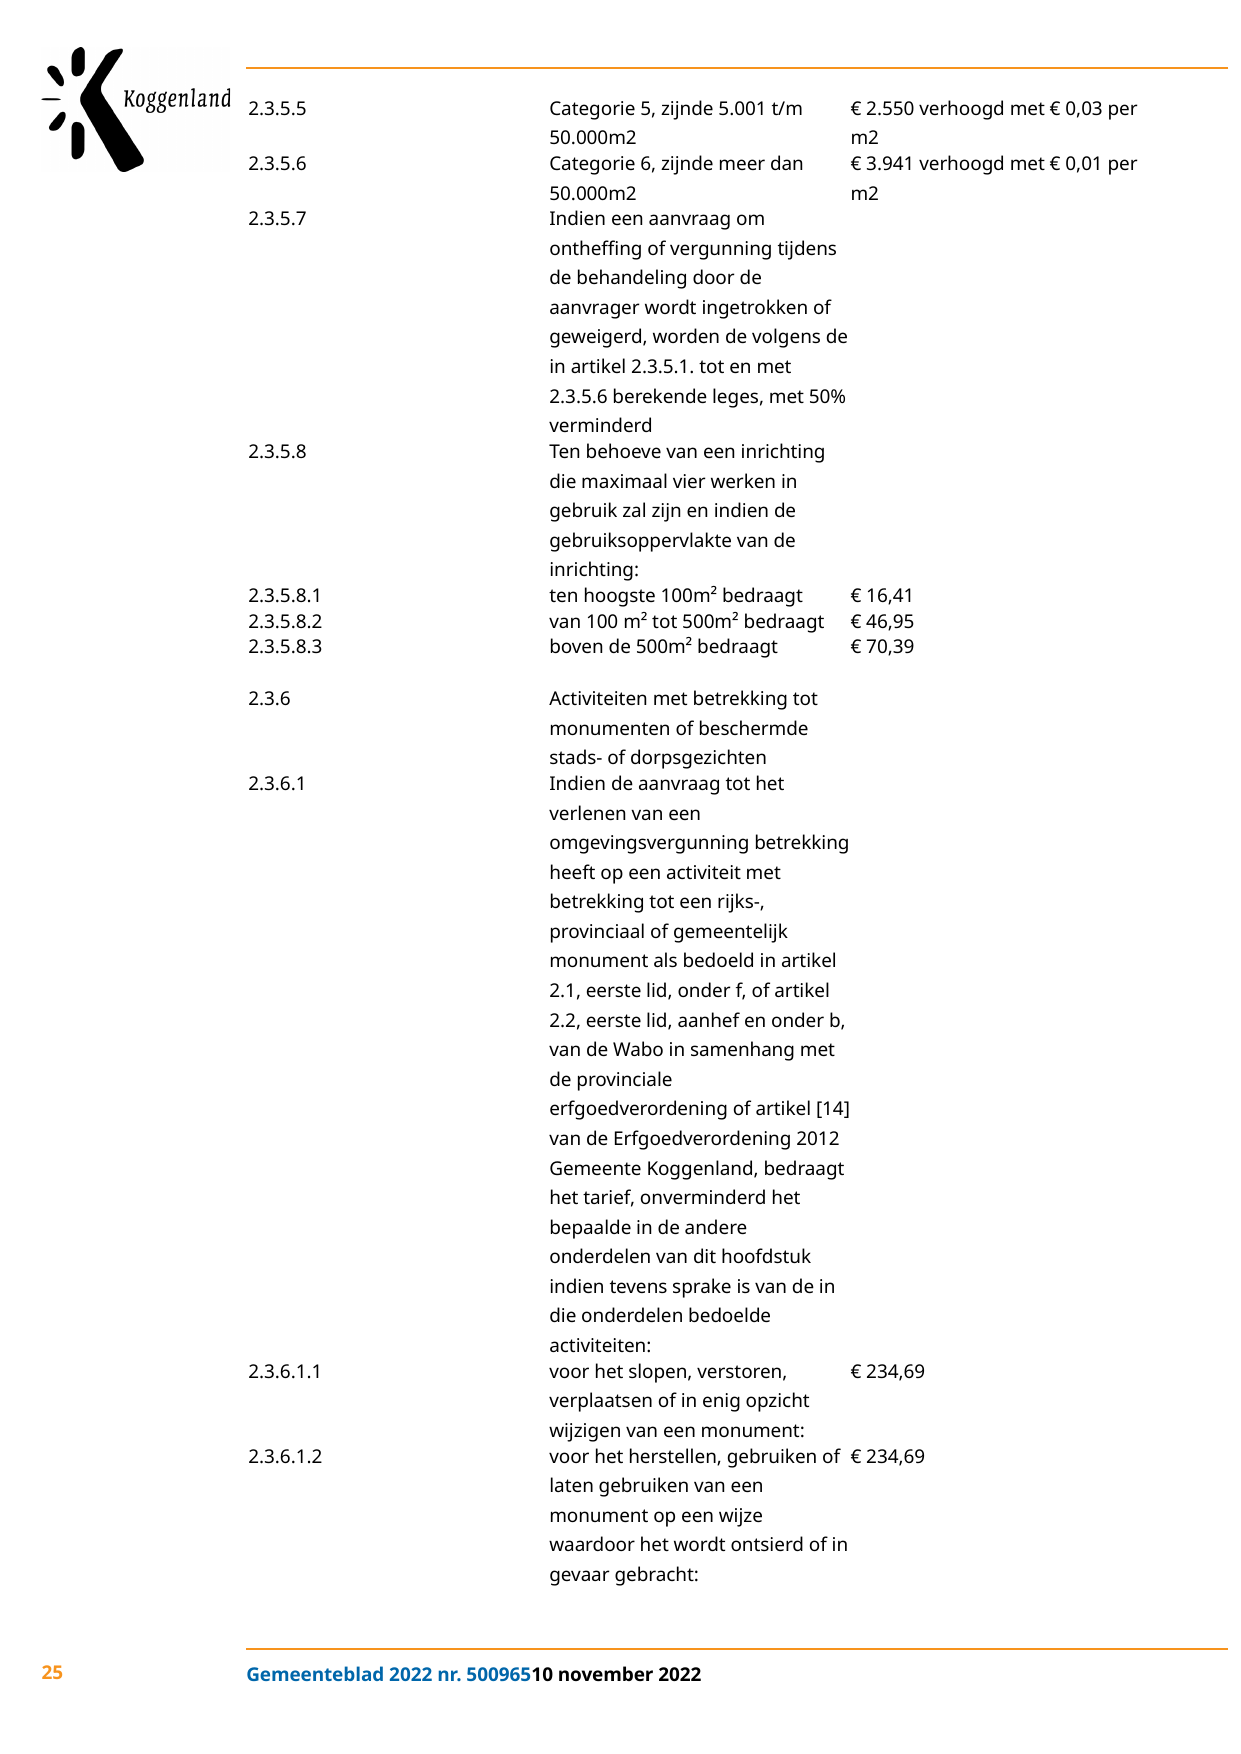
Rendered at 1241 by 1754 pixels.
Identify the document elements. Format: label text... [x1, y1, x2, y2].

table_cell [549, 660, 850, 685]
table_cell van 100 m² tot 500m² bedraagt [549, 608, 850, 634]
table_cell 2.3.6.1 [248, 770, 549, 1358]
table_cell € 16,41 [850, 582, 1152, 608]
table_cell 2.3.6.1.2 [248, 1443, 549, 1587]
table_cell 2.3.5.8.2 [248, 608, 549, 634]
table_cell € 234,69 [850, 1443, 1152, 1587]
table_cell Indien een aanvraag om ontheffing of vergunning tijdens de behandeling door de aanvrager wordt ingetrokken of geweigerd, worden de volgens de in artikel 2.3.5.1. tot en met 2.3.5.6 berekende leges, met 50% verminderd [549, 205, 850, 438]
table_cell 2.3.6.1.1 [248, 1358, 549, 1443]
table_cell [850, 205, 1152, 438]
table_cell [850, 438, 1152, 582]
table_cell 2.3.5.5 [248, 95, 549, 150]
table_cell Categorie 6, zijnde meer dan 50.000m2 [549, 150, 850, 205]
table_cell 2.3.5.8.3 [248, 634, 549, 659]
table_cell ten hoogste 100m² bedraagt [549, 582, 850, 608]
table_cell boven de 500m² bedraagt [549, 634, 850, 659]
table_cell € 2.550 verhoogd met € 0,03 per m2 [850, 95, 1152, 150]
table_cell [248, 660, 549, 685]
table_cell [850, 685, 1152, 770]
table_cell € 3.941 verhoogd met € 0,01 per m2 [850, 150, 1152, 205]
table_cell 2.3.5.8 [248, 438, 549, 582]
table_cell 2.3.5.6 [248, 150, 549, 205]
table_cell 2.3.5.8.1 [248, 582, 549, 608]
table_cell Ten behoeve van een inrichting die maximaal vier werken in gebruik zal zijn en indien de gebruiksoppervlakte van de inrichting: [549, 438, 850, 582]
table_cell Indien de aanvraag tot het verlenen van een omgevingsvergunning betrekking heeft op een activiteit met betrekking tot een rijks-, provinciaal of gemeentelijk monument als bedoeld in artikel 2.1, eerste lid, onder f, of artikel 2.2, eerste lid, aanhef en onder b, van de Wabo in samenhang met de provinciale erfgoedverordening of artikel [14] van de Erfgoedverordening 2012 Gemeente Koggenland, bedraagt het tarief, onverminderd het bepaalde in de andere onderdelen van dit hoofdstuk indien tevens sprake is van de in die onderdelen bedoelde activiteiten: [549, 770, 850, 1358]
table_cell Categorie 5, zijnde 5.001 t/m 50.000m2 [549, 95, 850, 150]
table_cell [850, 660, 1152, 685]
picture [41, 47, 231, 172]
table_cell voor het herstellen, gebruiken of laten gebruiken van een monument op een wijze waardoor het wordt ontsierd of in gevaar gebracht: [549, 1443, 850, 1587]
table_cell 2.3.5.7 [248, 205, 549, 438]
table_cell € 46,95 [850, 608, 1152, 634]
table_cell [850, 770, 1152, 1358]
table_cell € 234,69 [850, 1358, 1152, 1443]
table_cell 2.3.6 [248, 685, 549, 770]
table_cell Activiteiten met betrekking tot monumenten of beschermde stads- of dorpsgezichten [549, 685, 850, 770]
table_cell voor het slopen, verstoren, verplaatsen of in enig opzicht wijzigen van een monument: [549, 1358, 850, 1443]
table_cell € 70,39 [850, 634, 1152, 659]
